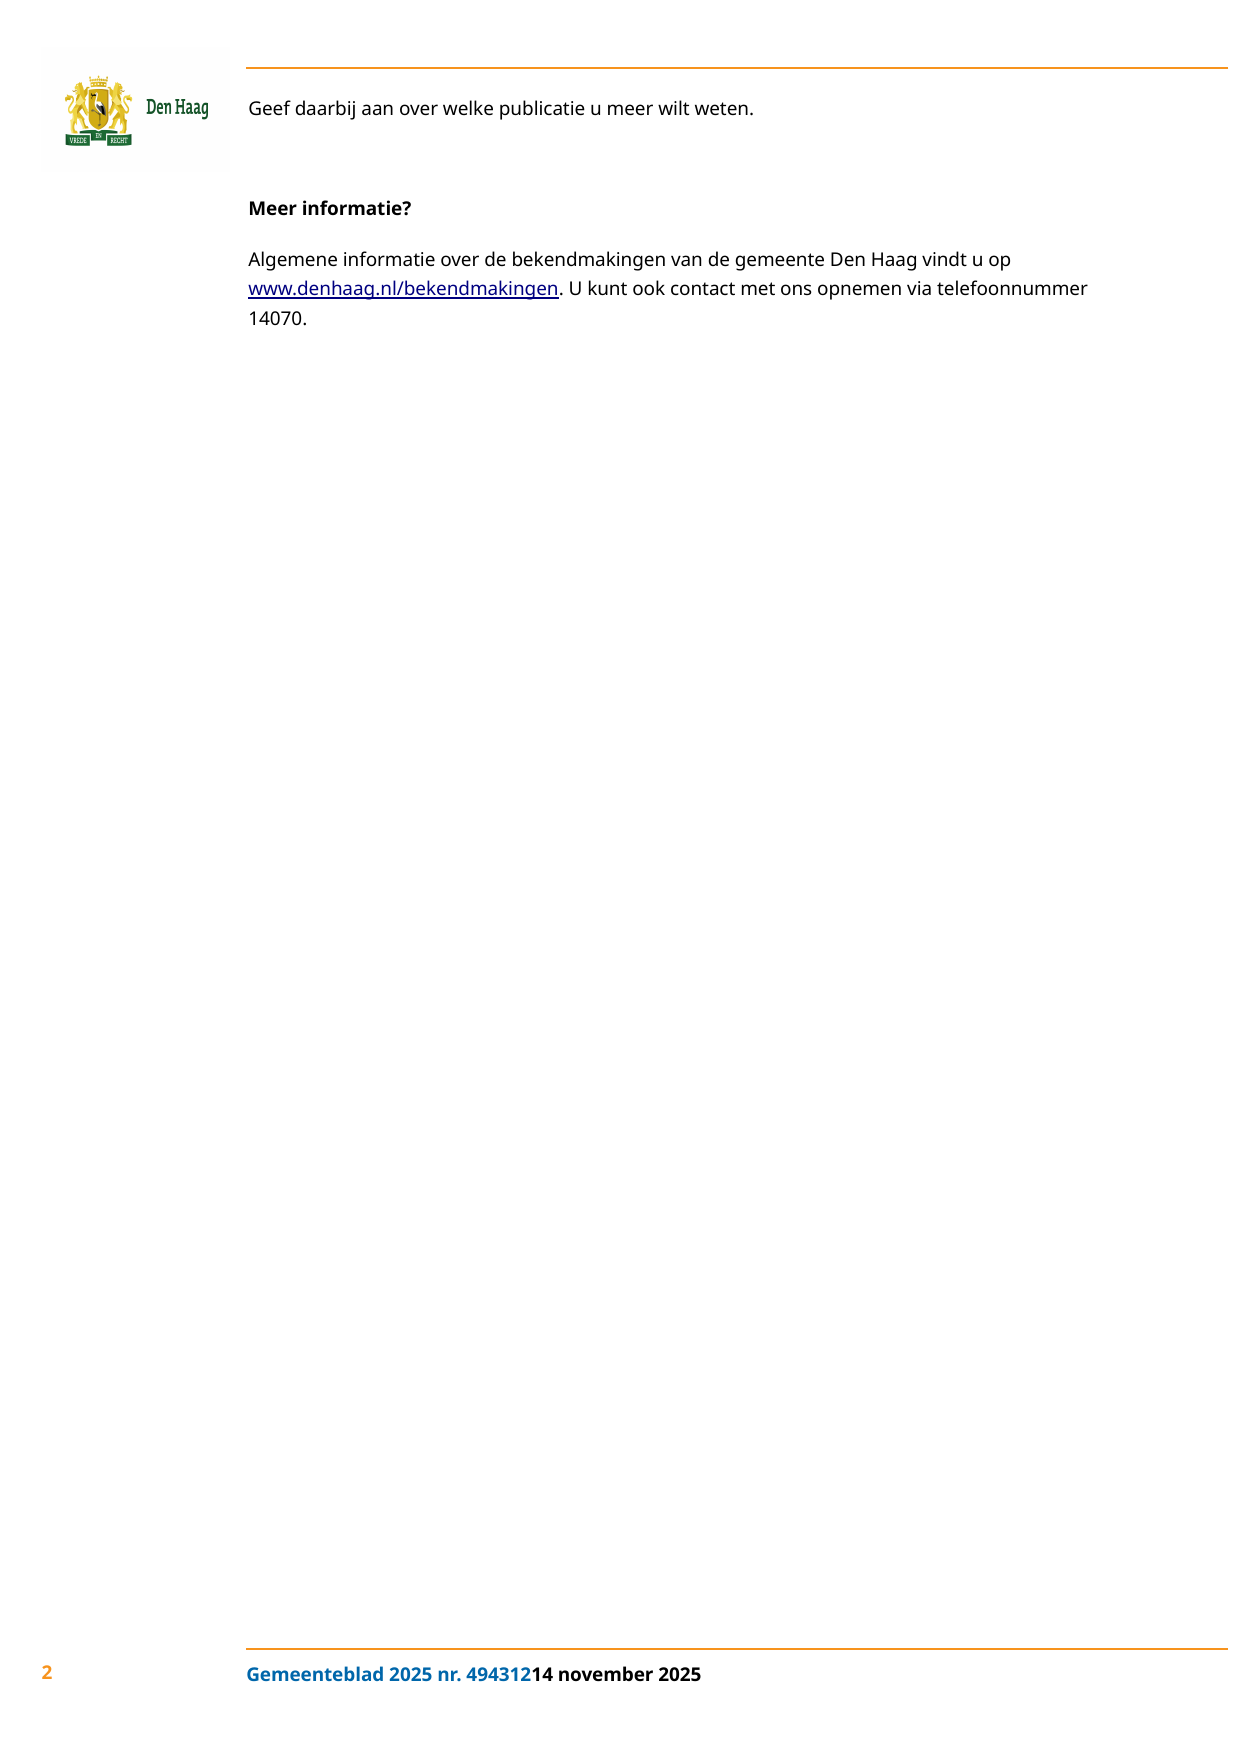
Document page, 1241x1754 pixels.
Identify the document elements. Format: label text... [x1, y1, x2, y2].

text Algemene informatie over de bekendmakingen van de gemeente Den Haag vindt u op www.denhaag.nl/bekendmakingen. U kunt ook contact met ons opnemen via telefoonnummer 14070. [248, 246, 1152, 331]
picture [41, 47, 231, 172]
text Geef daarbij aan over welke publicatie u meer wilt weten. [248, 95, 1152, 121]
text Meer informatie? [248, 196, 1152, 221]
